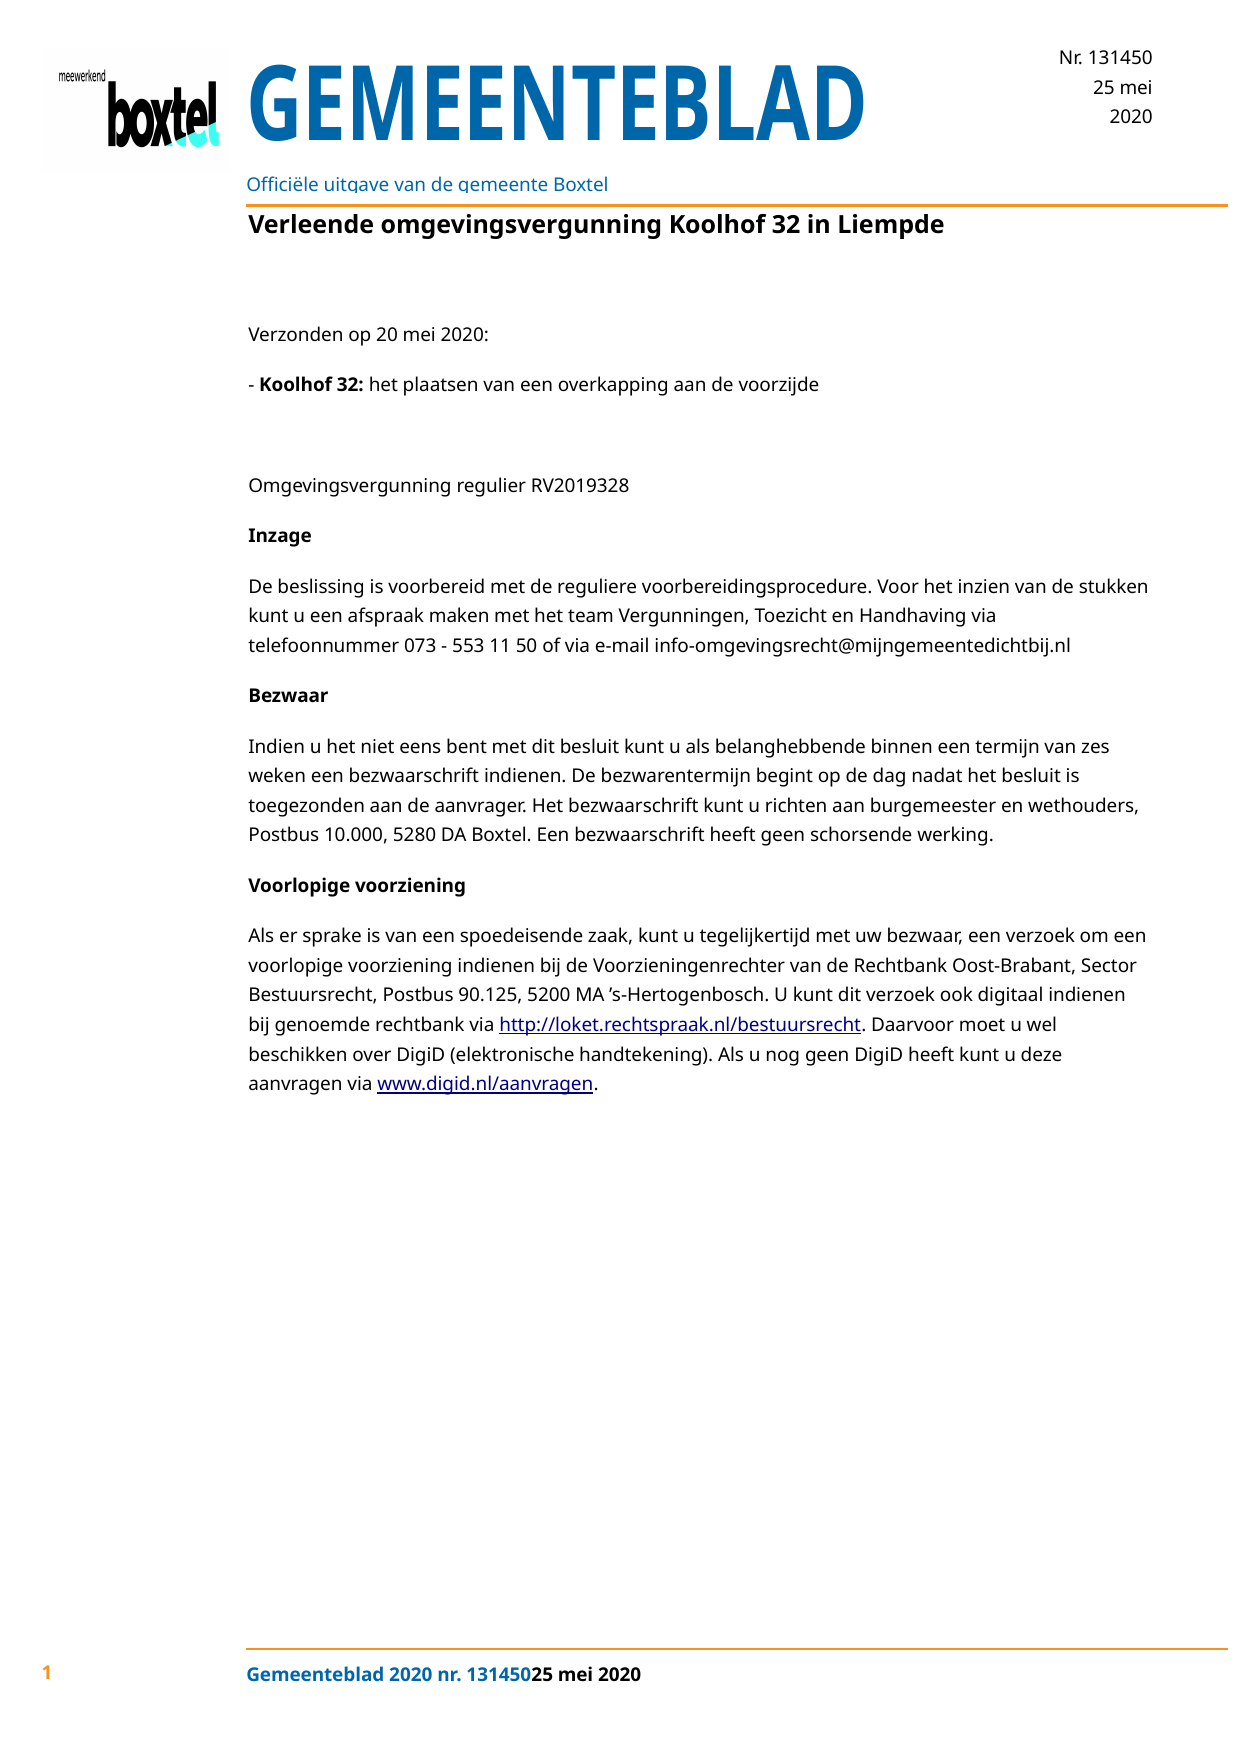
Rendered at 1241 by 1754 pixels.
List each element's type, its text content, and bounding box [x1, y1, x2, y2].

text Als er sprake is van een spoedeisende zaak, kunt u tegelijkertijd met uw bezwaar, een verzoek om een voorlopige voorziening indienen bij de Voorzieningenrechter van de Rechtbank Oost-Brabant, Sector Bestuursrecht, Postbus 90.125, 5200 MA ’s-Hertogenbosch. U kunt dit verzoek ook digitaal indienen bij genoemde rechtbank via http://loket.rechtspraak.nl/bestuursrecht. Daarvoor moet u wel beschikken over DigiD (elektronische handtekening). Als u nog geen DigiD heeft kunt u deze aanvragen via www.digid.nl/aanvragen. [248, 922, 1152, 1096]
text - Koolhof 32: het plaatsen van een overkapping aan de voorzijde [248, 371, 1152, 397]
text Voorlopige voorziening [248, 872, 1152, 898]
text Verzonden op 20 mei 2020: [248, 321, 1152, 346]
text De beslissing is voorbereid met de reguliere voorbereidingsprocedure. Voor het inzien van de stukken kunt u een afspraak maken met het team Vergunningen, Toezicht en Handhaving via telefoonnummer 073 - 553 11 50 of via e-mail info-omgevingsrecht@mijngemeentedichtbij.nl [248, 573, 1152, 658]
text Inzage [248, 522, 1152, 548]
text Bezwaar [248, 682, 1152, 708]
picture [41, 47, 231, 172]
text Indien u het niet eens bent met dit besluit kunt u als belanghebbende binnen een termijn van zes weken een bezwaarschrift indienen. De bezwarentermijn begint op de dag nadat het besluit is toegezonden aan de aanvrager. Het bezwaarschrift kunt u richten aan burgemeester en wethouders, Postbus 10.000, 5280 DA Boxtel. Een bezwaarschrift heeft geen schorsende werking. [248, 733, 1152, 847]
text Omgevingsvergunning regulier RV2019328 [248, 472, 1152, 498]
text Verleende omgevingsvergunning Koolhof 32 in Liempde [248, 207, 1152, 241]
